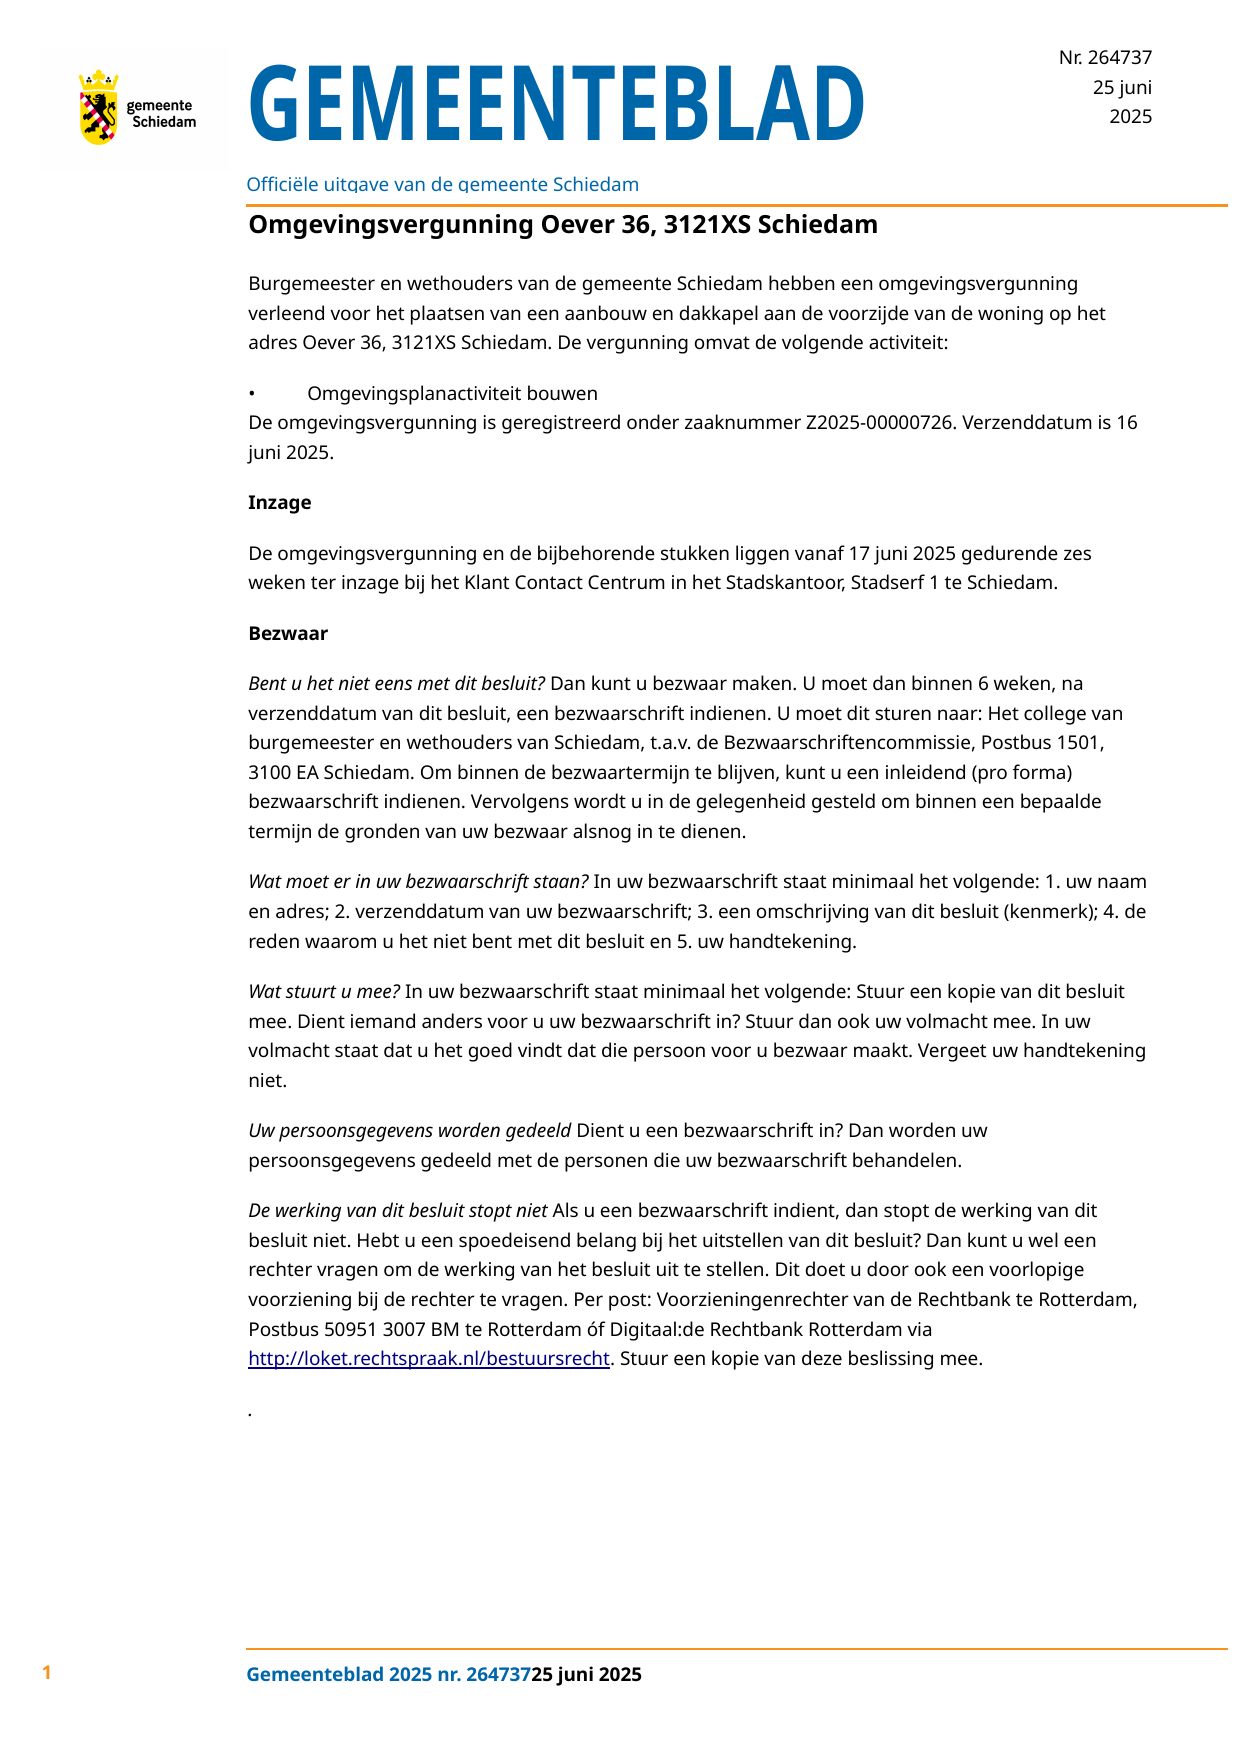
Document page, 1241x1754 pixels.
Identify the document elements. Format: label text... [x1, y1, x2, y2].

text Omgevingsvergunning Oever 36, 3121XS Schiedam [248, 207, 1152, 241]
text . [248, 1396, 1152, 1421]
text De omgevingsvergunning is geregistreerd onder zaaknummer Z2025-00000726. Verzenddatum is 16 juni 2025. [248, 409, 1152, 465]
text Wat moet er in uw bezwaarschrift staan? In uw bezwaarschrift staat minimaal het volgende: 1. uw naam en adres; 2. verzenddatum van uw bezwaarschrift; 3. een omschrijving van dit besluit (kenmerk); 4. de reden waarom u het niet bent met dit besluit en 5. uw handtekening. [248, 869, 1152, 953]
text Bent u het niet eens met dit besluit? Dan kunt u bezwaar maken. U moet dan binnen 6 weken, na verzenddatum van dit besluit, een bezwaarschrift indienen. U moet dit sturen naar: Het college van burgemeester en wethouders van Schiedam, t.a.v. de Bezwaarschriftencommissie, Postbus 1501, 3100 EA Schiedam. Om binnen de bezwaartermijn te blijven, kunt u een inleidend (pro forma) bezwaarschrift indienen. Vervolgens wordt u in de gelegenheid gesteld om binnen een bepaalde termijn de gronden van uw bezwaar alsnog in te dienen. [248, 670, 1152, 844]
picture [41, 47, 231, 172]
text Wat stuurt u mee? In uw bezwaarschrift staat minimaal het volgende: Stuur een kopie van dit besluit mee. Dient iemand anders voor u uw bezwaarschrift in? Stuur dan ook uw volmacht mee. In uw volmacht staat dat u het goed vindt dat die persoon voor u bezwaar maakt. Vergeet uw handtekening niet. [248, 978, 1152, 1093]
text Burgemeester en wethouders van de gemeente Schiedam hebben een omgevingsvergunning verleend voor het plaatsen van een aanbouw en dakkapel aan de voorzijde van de woning op het adres Oever 36, 3121XS Schiedam. De vergunning omvat de volgende activiteit: [248, 270, 1152, 355]
list Omgevingsplanactiviteit bouwen [248, 380, 1152, 406]
text De werking van dit besluit stopt niet Als u een bezwaarschrift indient, dan stopt de werking van dit besluit niet. Hebt u een spoedeisend belang bij het uitstellen van dit besluit? Dan kunt u wel een rechter vragen om de werking van het besluit uit te stellen. Dit doet u door ook een voorlopige voorziening bij de rechter te vragen. Per post: Voorzieningenrechter van de Rechtbank te Rotterdam, Postbus 50951 3007 BM te Rotterdam óf Digitaal:de Rechtbank Rotterdam via http://loket.rechtspraak.nl/bestuursrecht. Stuur een kopie van deze beslissing mee. [248, 1197, 1152, 1371]
text Uw persoonsgegevens worden gedeeld Dient u een bezwaarschrift in? Dan worden uw persoonsgegevens gedeeld met de personen die uw bezwaarschrift behandelen. [248, 1117, 1152, 1173]
text De omgevingsvergunning en de bijbehorende stukken liggen vanaf 17 juni 2025 gedurende zes weken ter inzage bij het Klant Contact Centrum in het Stadskantoor, Stadserf 1 te Schiedam. [248, 540, 1152, 595]
text Bezwaar [248, 620, 1152, 646]
text Inzage [248, 489, 1152, 515]
